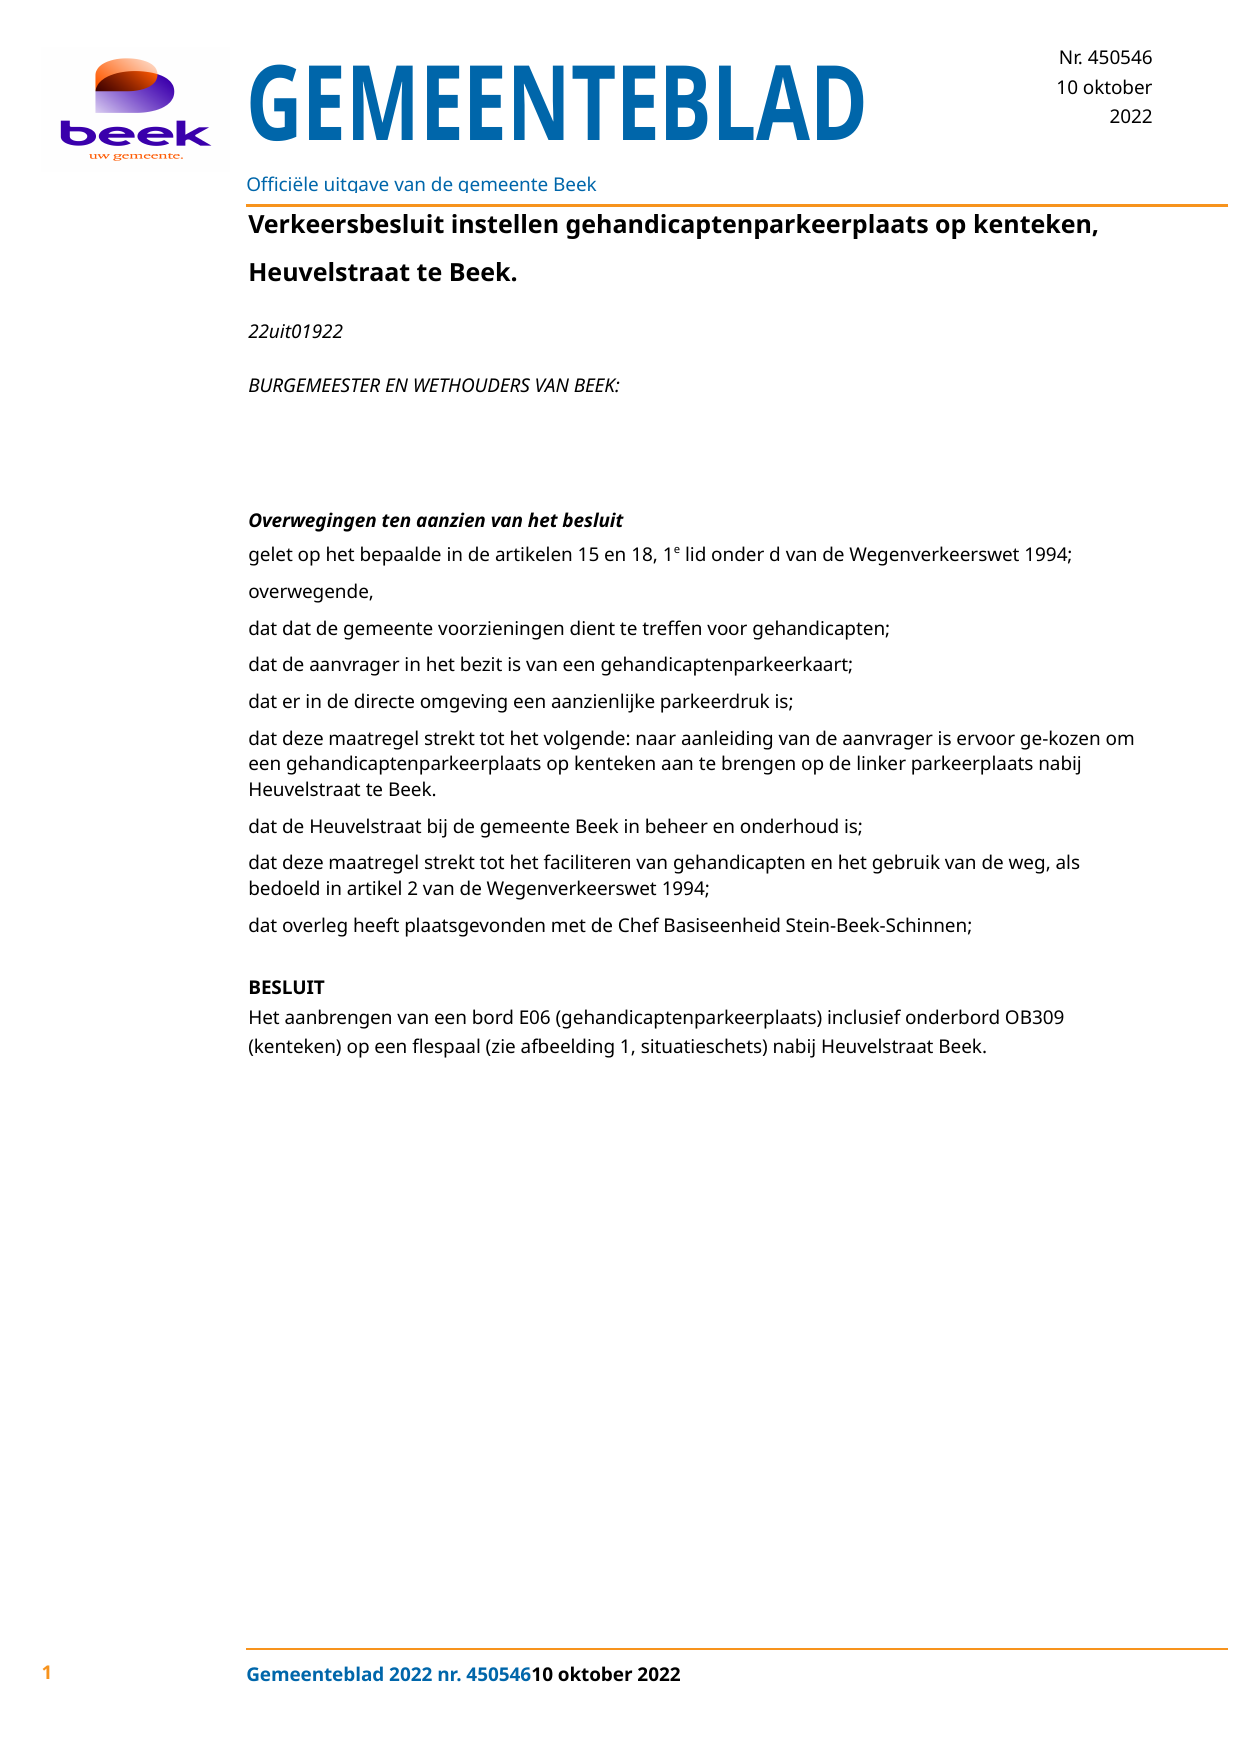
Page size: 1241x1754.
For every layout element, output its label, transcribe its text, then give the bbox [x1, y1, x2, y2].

text Het aanbrengen van een bord E06 (gehandicaptenparkeerplaats) inclusief onderbord OB309 (kenteken) op een flespaal (zie afbeelding 1, situatieschets) nabij Heuvelstraat Beek. [248, 1004, 1152, 1059]
text dat er in de directe omgeving een aanzienlijke parkeerdruk is; [248, 688, 1152, 714]
text Verkeersbesluit instellen gehandicaptenparkeerplaats op kenteken, Heuvelstraat te Beek. [248, 207, 1152, 288]
text dat dat de gemeente voorzieningen dient te treffen voor gehandicapten; [248, 615, 1152, 640]
text dat deze maatregel strekt tot het faciliteren van gehandicapten en het gebruik van de weg, als bedoeld in artikel 2 van de Wegenverkeerswet 1994; [248, 849, 1152, 901]
text gelet op het bepaalde in de artikelen 15 en 18, 1e lid onder d van de Wegenverkeerswet 1994; [248, 541, 1152, 567]
text 22uit01922 [248, 318, 1152, 344]
text Overwegingen ten aanzien van het besluit [248, 507, 1152, 533]
text BESLUIT [248, 974, 1152, 1000]
text dat overleg heeft plaatsgevonden met de Chef Basiseenheid Stein-Beek-Schinnen; [248, 912, 1152, 938]
text dat de Heuvelstraat bij de gemeente Beek in beheer en onderhoud is; [248, 813, 1152, 838]
text overwegende, [248, 578, 1152, 604]
text dat deze maatregel strekt tot het volgende: naar aanleiding van de aanvrager is ervoor ge-kozen om een gehandicaptenparkeerplaats op kenteken aan te brengen op de linker parkeerplaats nabij Heuvelstraat te Beek. [248, 725, 1152, 802]
picture [41, 47, 231, 172]
text BURGEMEESTER EN WETHOUDERS VAN BEEK: [248, 372, 1152, 398]
text dat de aanvrager in het bezit is van een gehandicaptenparkeerkaart; [248, 651, 1152, 677]
